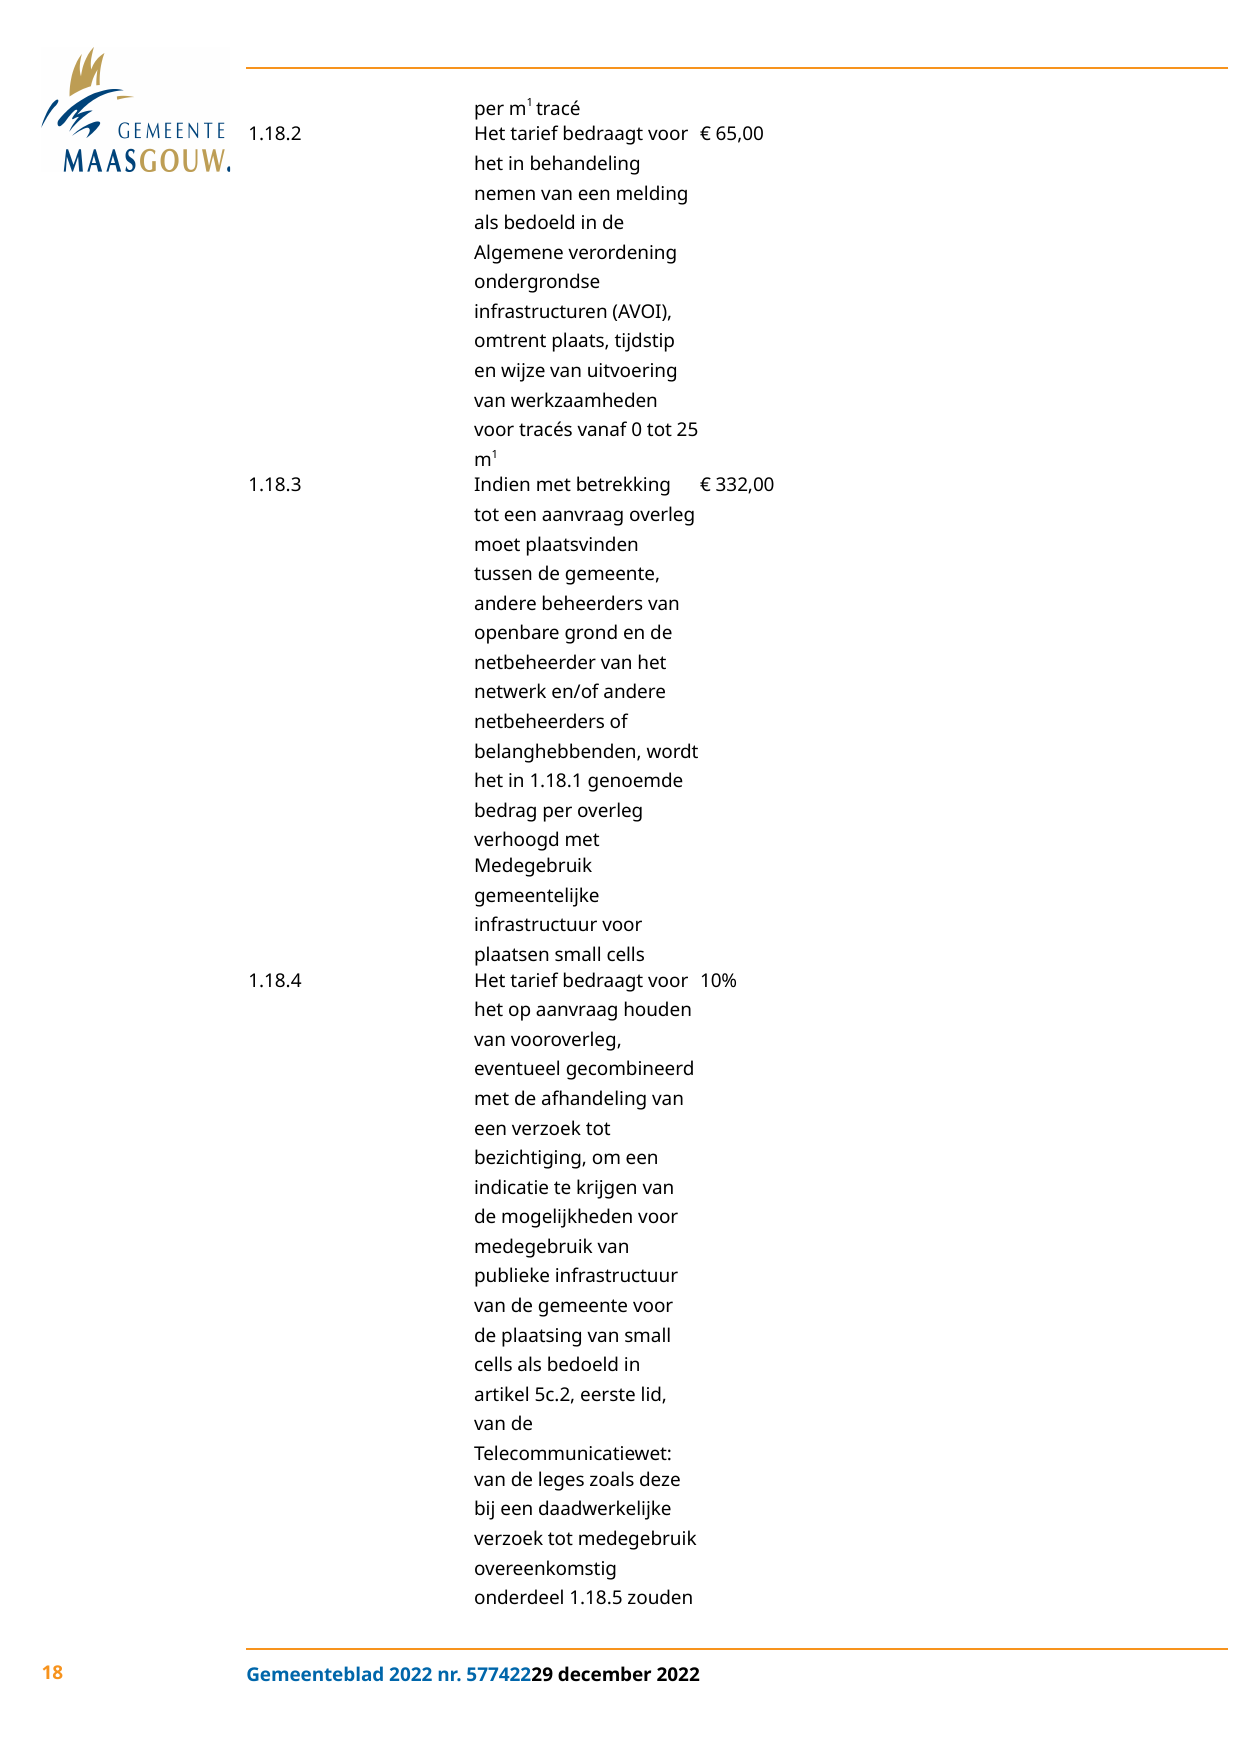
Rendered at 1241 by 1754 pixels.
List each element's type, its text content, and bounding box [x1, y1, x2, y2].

table_cell € 65,00 [700, 121, 926, 472]
table_cell [700, 95, 926, 121]
table_cell Het tarief bedraagt voor het op aanvraag houden van vooroverleg, eventueel gecombineerd met de afhandeling van een verzoek tot bezichtiging, om een indicatie te krijgen van de mogelijkheden voor medegebruik van publieke infrastructuur van de gemeente voor de plaatsing van small cells als bedoeld in artikel 5c.2, eerste lid, van de Telecommunicatiewet: [474, 967, 700, 1466]
table_cell van de leges zoals deze bij een daadwerkelijke verzoek tot medegebruik overeenkomstig onderdeel 1.18.5 zouden [474, 1466, 700, 1610]
table_cell € 332,00 [700, 472, 926, 852]
table_cell Medegebruik gemeentelijke infrastructuur voor plaatsen small cells [474, 853, 700, 967]
table_cell [700, 853, 926, 967]
table_cell 1.18.2 [248, 121, 474, 472]
picture [41, 47, 231, 172]
table_cell 1.18.3 [248, 472, 474, 852]
table_cell [248, 1466, 474, 1610]
table_cell [700, 1466, 926, 1610]
table_cell Indien met betrekking tot een aanvraag overleg moet plaatsvinden tussen de gemeente, andere beheerders van openbare grond en de netbeheerder van het netwerk en/of andere netbeheerders of belanghebbenden, wordt het in 1.18.1 genoemde bedrag per overleg verhoogd met [474, 472, 700, 852]
table_cell [248, 853, 474, 967]
table_cell Het tarief bedraagt voor het in behandeling nemen van een melding als bedoeld in de Algemene verordening ondergrondse infrastructuren (AVOI), omtrent plaats, tijdstip en wijze van uitvoering van werkzaamheden voor tracés vanaf 0 tot 25 m1 [474, 121, 700, 472]
table_cell per m1 tracé [474, 95, 700, 121]
table_cell 10% [700, 967, 926, 1466]
table_cell 1.18.4 [248, 967, 474, 1466]
table_cell [248, 95, 474, 121]
